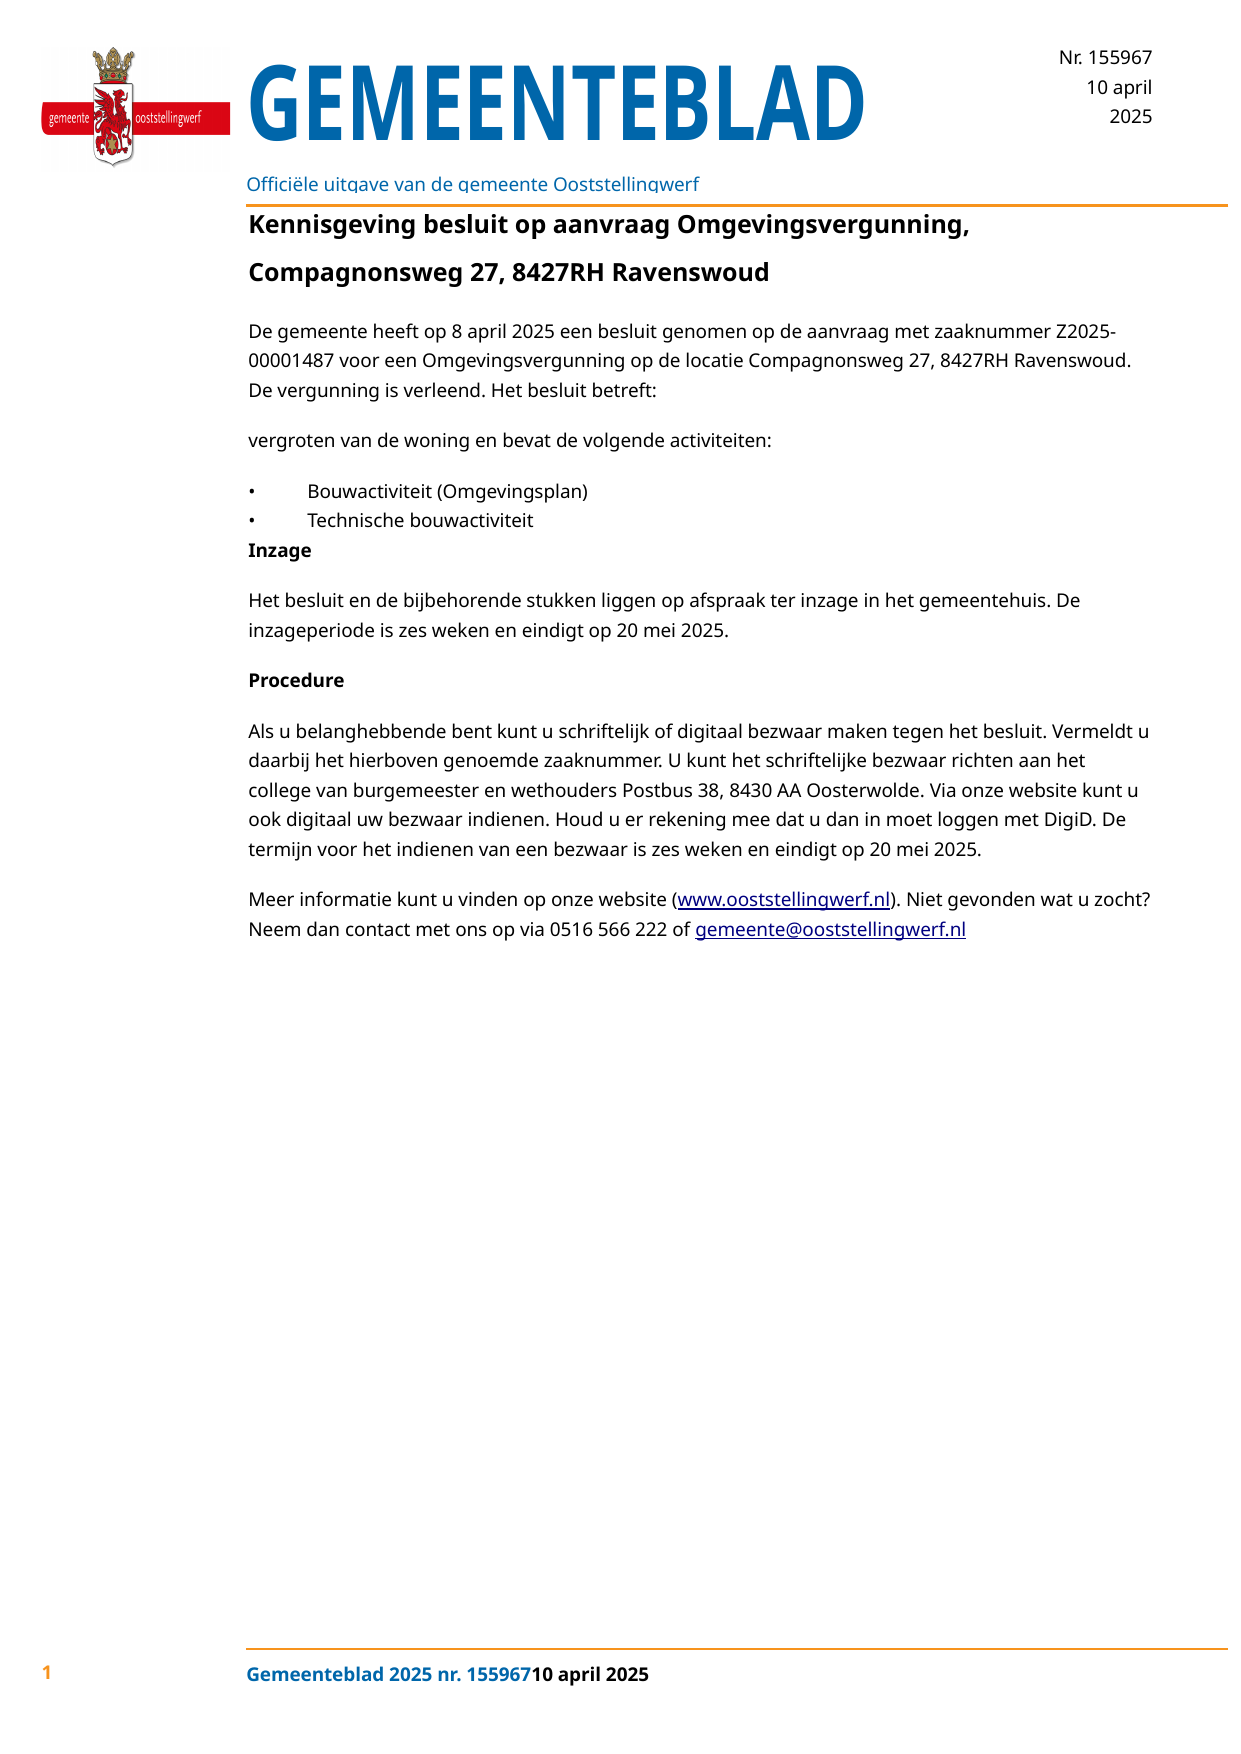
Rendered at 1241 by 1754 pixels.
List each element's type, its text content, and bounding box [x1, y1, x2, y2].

picture [41, 47, 231, 172]
text Inzage [248, 537, 1152, 563]
text Als u belanghebbende bent kunt u schriftelijk of digitaal bezwaar maken tegen het besluit. Vermeldt u daarbij het hierboven genoemde zaaknummer. U kunt het schriftelijke bezwaar richten aan het college van burgemeester en wethouders Postbus 38, 8430 AA Oosterwolde. Via onze website kunt u ook digitaal uw bezwaar indienen. Houd u er rekening mee dat u dan in moet loggen met DigiD. De termijn voor het indienen van een bezwaar is zes weken en eindigt op 20 mei 2025. [248, 718, 1152, 862]
text De gemeente heeft op 8 april 2025 een besluit genomen op de aanvraag met zaaknummer Z2025-00001487 voor een Omgevingsvergunning op de locatie Compagnonsweg 27, 8427RH Ravenswoud. De vergunning is verleend. Het besluit betreft: [248, 318, 1152, 403]
list Technische bouwactiviteit [248, 507, 1152, 533]
text Meer informatie kunt u vinden op onze website (www.ooststellingwerf.nl). Niet gevonden wat u zocht? Neem dan contact met ons op via 0516 566 222 of gemeente@ooststellingwerf.nl [248, 887, 1152, 942]
text Het besluit en de bijbehorende stukken liggen op afspraak ter inzage in het gemeentehuis. De inzageperiode is zes weken en eindigt op 20 mei 2025. [248, 587, 1152, 643]
list Bouwactiviteit (Omgevingsplan) [248, 478, 1152, 504]
text vergroten van de woning en bevat de volgende activiteiten: [248, 427, 1152, 453]
text Procedure [248, 667, 1152, 693]
text Kennisgeving besluit op aanvraag Omgevingsvergunning, Compagnonsweg 27, 8427RH Ravenswoud [248, 207, 1152, 288]
